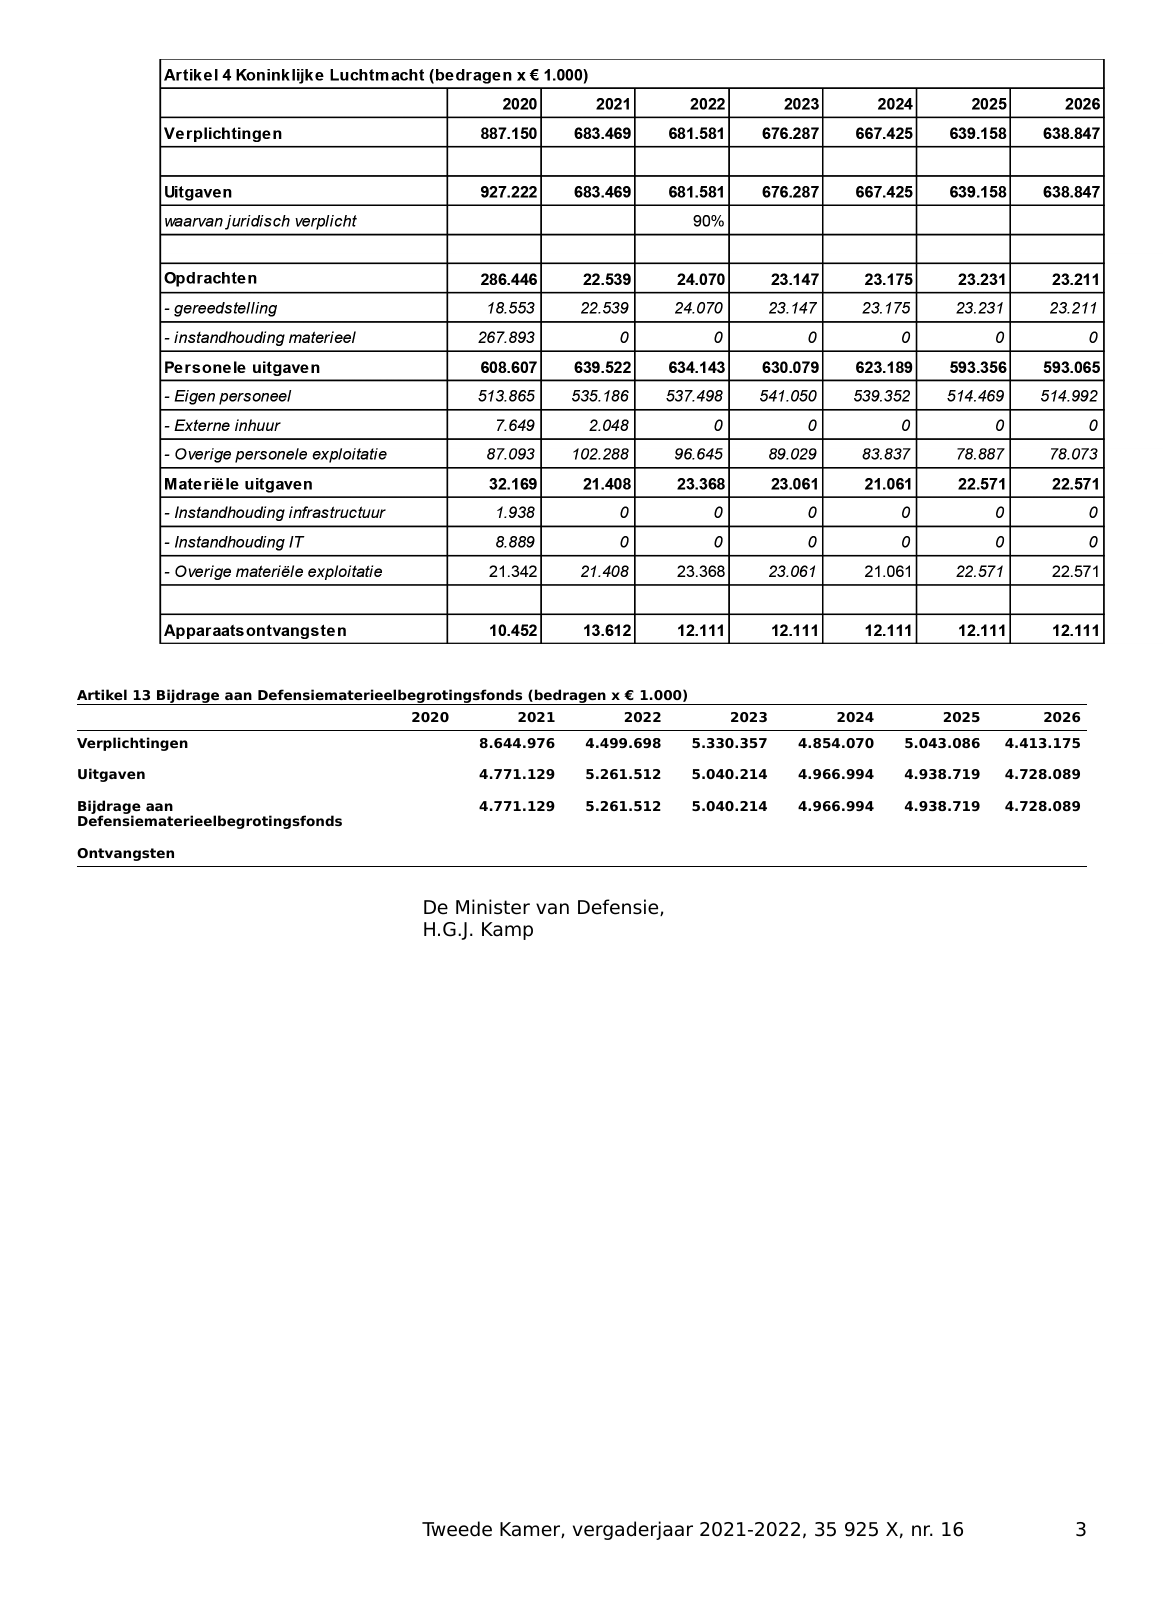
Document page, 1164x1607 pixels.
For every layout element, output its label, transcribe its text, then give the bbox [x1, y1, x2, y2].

table_cell [880, 783, 986, 798]
table_cell [455, 783, 561, 798]
table_cell 2025 [880, 705, 986, 730]
table_cell Verplichtingen [77, 731, 348, 751]
table_cell [77, 830, 348, 846]
table_cell 5.261.512 [561, 799, 667, 830]
table_cell [77, 751, 348, 767]
table_cell [348, 767, 455, 783]
table_cell [667, 783, 773, 798]
table_cell 4.771.129 [455, 767, 561, 783]
table_cell 2022 [561, 705, 667, 730]
table_cell [348, 783, 455, 798]
table_cell [77, 783, 348, 798]
table_cell [348, 830, 455, 846]
table_cell [561, 830, 667, 846]
table_cell [986, 846, 1087, 866]
table_cell [455, 830, 561, 846]
table_cell [774, 830, 880, 846]
table_cell 4.938.719 [880, 767, 986, 783]
text De Minister van Defensie, H.G.J. Kamp [422, 897, 1087, 941]
table_cell [561, 783, 667, 798]
table_cell [561, 751, 667, 767]
table_cell [774, 751, 880, 767]
table_cell 4.854.070 [774, 731, 880, 751]
table_cell Uitgaven [77, 767, 348, 783]
table_cell [880, 830, 986, 846]
table_cell [880, 751, 986, 767]
picture [159, 59, 1164, 644]
table_cell [774, 783, 880, 798]
table_cell [986, 751, 1087, 767]
table_cell [986, 783, 1087, 798]
table_cell 5.261.512 [561, 767, 667, 783]
table_cell 4.499.698 [561, 731, 667, 751]
table_header Artikel 13 Bijdrage aan Defensiematerieelbegrotingsfonds (bedragen x € 1.000) [77, 688, 1087, 704]
table_cell [667, 751, 773, 767]
table_cell Ontvangsten [77, 846, 348, 866]
table_cell 2024 [774, 705, 880, 730]
table_cell 2020 [348, 705, 455, 730]
table_cell Bijdrage aan Defensiematerieelbegrotingsfonds [77, 799, 348, 830]
table_cell 2026 [986, 705, 1087, 730]
table_cell 2021 [455, 705, 561, 730]
table_cell 4.938.719 [880, 799, 986, 830]
table_cell 8.644.976 [455, 731, 561, 751]
table_cell 5.043.086 [880, 731, 986, 751]
table_cell [455, 846, 561, 866]
table_cell [986, 830, 1087, 846]
table_cell 4.413.175 [986, 731, 1087, 751]
table_cell 2023 [667, 705, 773, 730]
table_cell [667, 846, 773, 866]
table_cell 5.330.357 [667, 731, 773, 751]
table_cell [774, 846, 880, 866]
table_cell [880, 846, 986, 866]
table_cell 5.040.214 [667, 767, 773, 783]
table_cell [455, 751, 561, 767]
table_cell 4.966.994 [774, 767, 880, 783]
table_cell 4.728.089 [986, 799, 1087, 830]
table_cell [348, 751, 455, 767]
table_cell 5.040.214 [667, 799, 773, 830]
table_cell 4.728.089 [986, 767, 1087, 783]
table_cell 4.966.994 [774, 799, 880, 830]
table_cell [348, 731, 455, 751]
table_cell 4.771.129 [455, 799, 561, 830]
table_cell [667, 830, 773, 846]
table_cell [77, 705, 348, 730]
table_cell [348, 799, 455, 830]
table_cell [561, 846, 667, 866]
table_cell [348, 846, 455, 866]
